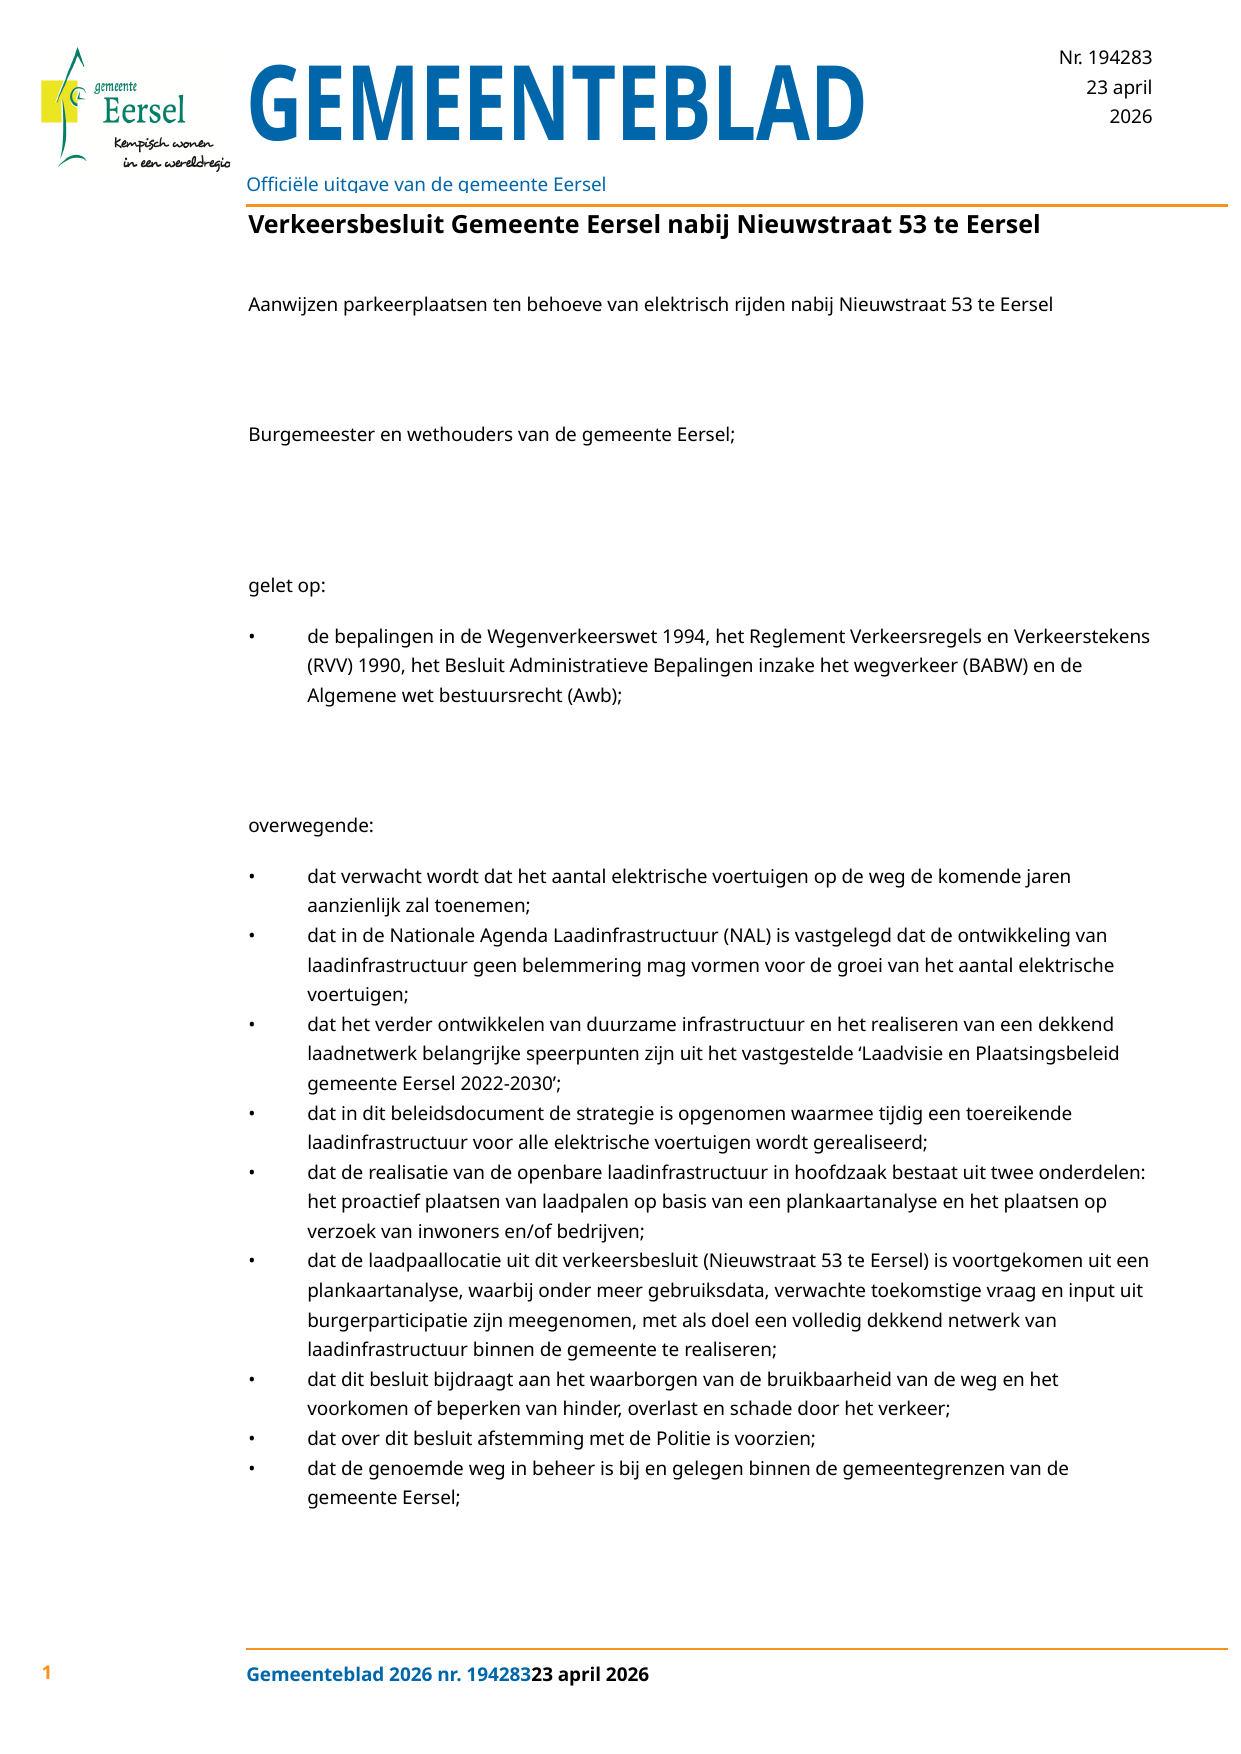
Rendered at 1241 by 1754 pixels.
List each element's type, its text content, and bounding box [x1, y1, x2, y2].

text Verkeersbesluit Gemeente Eersel nabij Nieuwstraat 53 te Eersel [248, 207, 1152, 241]
picture [41, 47, 231, 172]
list dat de realisatie van de openbare laadinfrastructuur in hoofdzaak bestaat uit twee onderdelen: het proactief plaatsen van laadpalen op basis van een plankaartanalyse en het plaatsen op verzoek van inwoners en/of bedrijven; [248, 1159, 1152, 1244]
text Burgemeester en wethouders van de gemeente Eersel; [248, 421, 1152, 447]
list de bepalingen in de Wegenverkeerswet 1994, het Reglement Verkeersregels en Verkeerstekens (RVV) 1990, het Besluit Administratieve Bepalingen inzake het wegverkeer (BABW) en de Algemene wet bestuursrecht (Awb); [248, 623, 1152, 708]
list dat dit besluit bijdraagt aan het waarborgen van de bruikbaarheid van de weg en het voorkomen of beperken van hinder, overlast en schade door het verkeer; [248, 1366, 1152, 1421]
text gelet op: [248, 573, 1152, 598]
list dat de laadpaallocatie uit dit verkeersbesluit (Nieuwstraat 53 te Eersel) is voortgekomen uit een plankaartanalyse, waarbij onder meer gebruiksdata, verwachte toekomstige vraag en input uit burgerparticipatie zijn meegenomen, met als doel een volledig dekkend netwerk van laadinfrastructuur binnen de gemeente te realiseren; [248, 1248, 1152, 1362]
text overwegende: [248, 813, 1152, 838]
list dat in dit beleidsdocument de strategie is opgenomen waarmee tijdig een toereikende laadinfrastructuur voor alle elektrische voertuigen wordt gerealiseerd; [248, 1100, 1152, 1155]
list dat verwacht wordt dat het aantal elektrische voertuigen op de weg de komende jaren aanzienlijk zal toenemen; [248, 863, 1152, 918]
list dat over dit besluit afstemming met de Politie is voorzien; [248, 1425, 1152, 1451]
list dat de genoemde weg in beheer is bij en gelegen binnen de gemeentegrenzen van de gemeente Eersel; [248, 1455, 1152, 1510]
list dat het verder ontwikkelen van duurzame infrastructuur en het realiseren van een dekkend laadnetwerk belangrijke speerpunten zijn uit het vastgestelde ‘Laadvisie en Plaatsingsbeleid gemeente Eersel 2022-2030’; [248, 1011, 1152, 1096]
text Aanwijzen parkeerplaatsen ten behoeve van elektrisch rijden nabij Nieuwstraat 53 te Eersel [248, 291, 1152, 317]
list dat in de Nationale Agenda Laadinfrastructuur (NAL) is vastgelegd dat de ontwikkeling van laadinfrastructuur geen belemmering mag vormen voor de groei van het aantal elektrische voertuigen; [248, 922, 1152, 1007]
